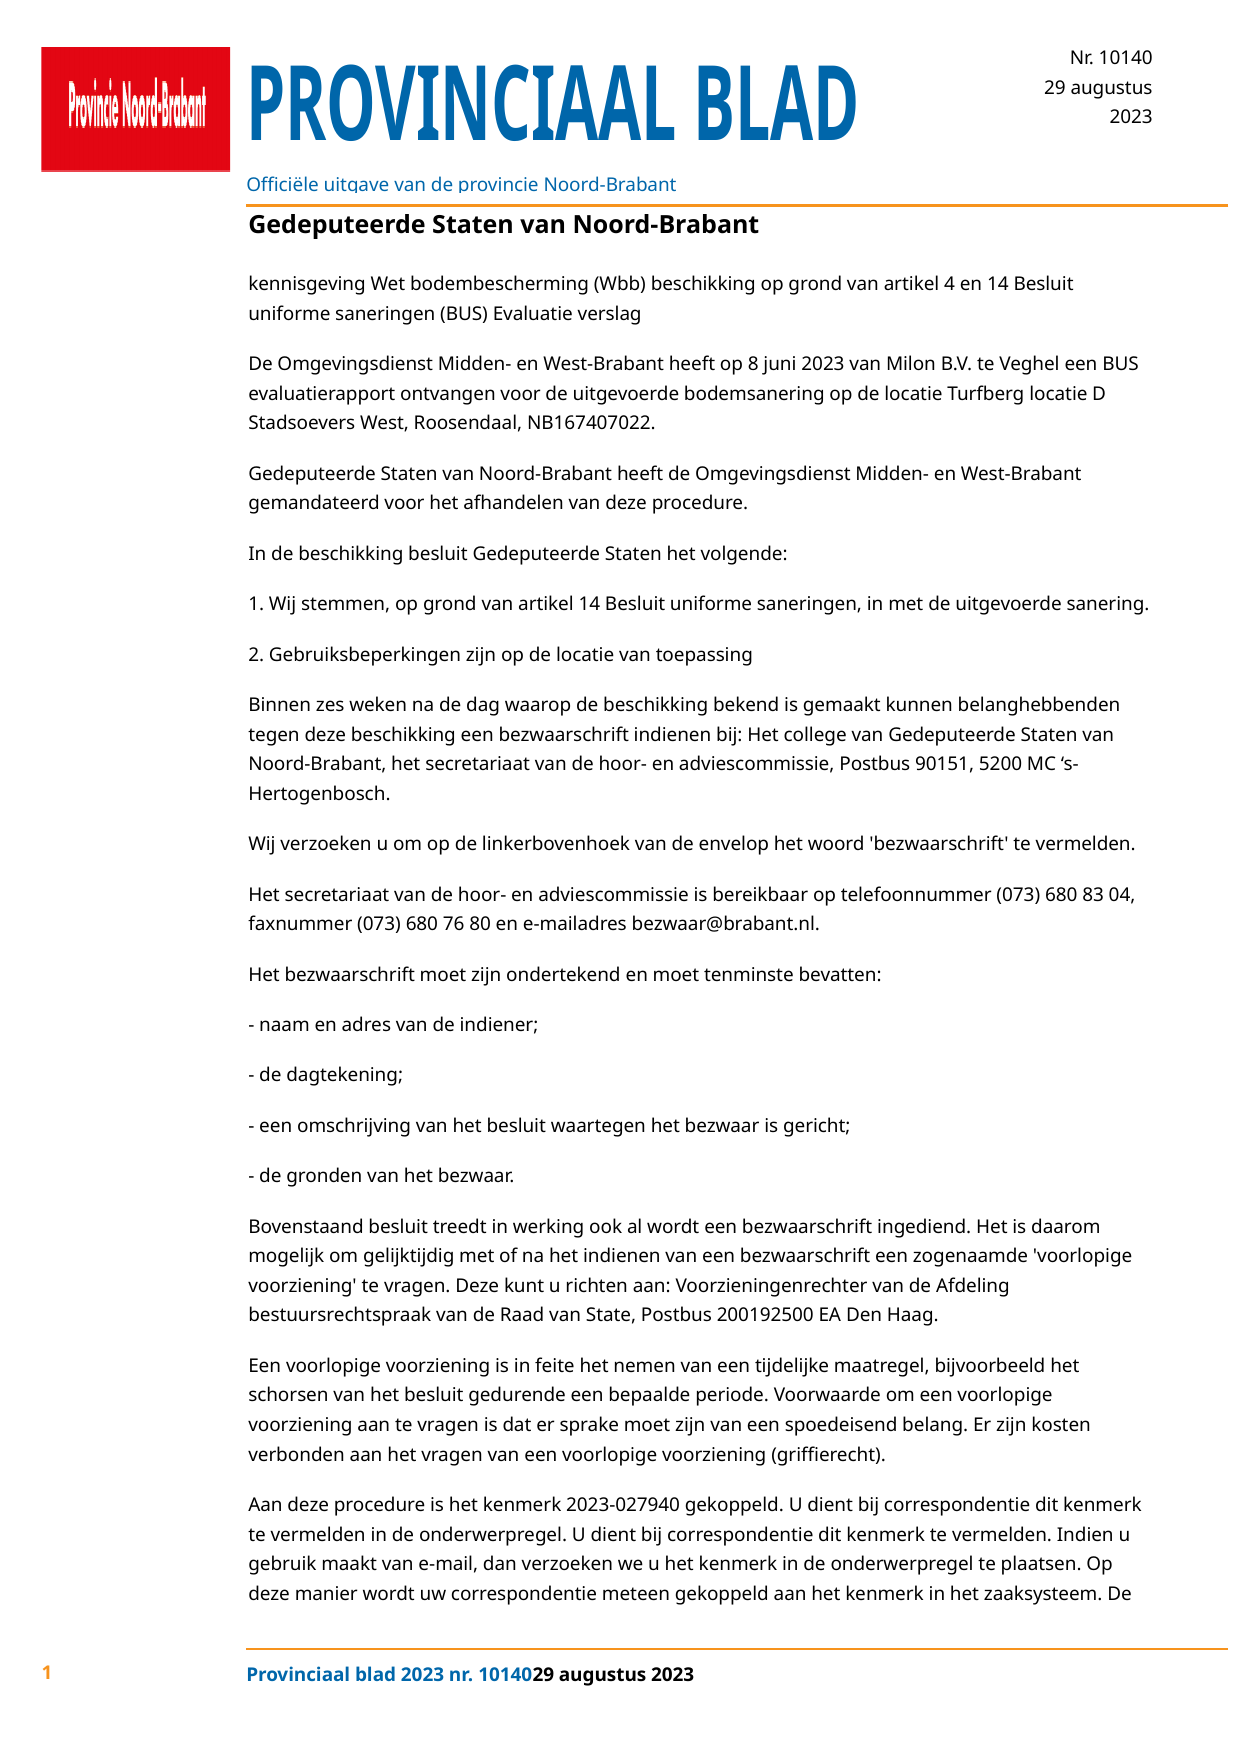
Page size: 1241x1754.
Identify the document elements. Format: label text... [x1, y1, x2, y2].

text De Omgevingsdienst Midden- en West-Brabant heeft op 8 juni 2023 van Milon B.V. te Veghel een BUS evaluatierapport ontvangen voor de uitgevoerde bodemsanering op de locatie Turfberg locatie D Stadsoevers West, Roosendaal, NB167407022. [248, 350, 1152, 435]
text Een voorlopige voorziening is in feite het nemen van een tijdelijke maatregel, bijvoorbeeld het schorsen van het besluit gedurende een bepaalde periode. Voorwaarde om een voorlopige voorziening aan te vragen is dat er sprake moet zijn van een spoedeisend belang. Er zijn kosten verbonden aan het vragen van een voorlopige voorziening (griffierecht). [248, 1352, 1152, 1466]
text - de dagtekening; [248, 1062, 1152, 1087]
text 1. Wij stemmen, op grond van artikel 14 Besluit uniforme saneringen, in met de uitgevoerde sanering. [248, 590, 1152, 616]
text Gedeputeerde Staten van Noord-Brabant heeft de Omgevingsdienst Midden- en West-Brabant gemandateerd voor het afhandelen van deze procedure. [248, 460, 1152, 515]
text Het bezwaarschrift moet zijn ondertekend en moet tenminste bevatten: [248, 961, 1152, 986]
text Aan deze procedure is het kenmerk 2023-027940 gekoppeld. U dient bij correspondentie dit kenmerk te vermelden in de onderwerpregel. U dient bij correspondentie dit kenmerk te vermelden. Indien u gebruik maakt van e-mail, dan verzoeken we u het kenmerk in de onderwerpregel te plaatsen. Op deze manier wordt uw correspondentie meteen gekoppeld aan het kenmerk in het zaaksysteem. De [248, 1491, 1152, 1606]
picture [41, 47, 231, 172]
text - de gronden van het bezwaar. [248, 1162, 1152, 1188]
text - een omschrijving van het besluit waartegen het bezwaar is gericht; [248, 1112, 1152, 1138]
text kennisgeving Wet bodembescherming (Wbb) beschikking op grond van artikel 4 en 14 Besluit uniforme saneringen (BUS) Evaluatie verslag [248, 270, 1152, 326]
text Gedeputeerde Staten van Noord-Brabant [248, 207, 1152, 241]
text - naam en adres van de indiener; [248, 1011, 1152, 1037]
text Binnen zes weken na de dag waarop de beschikking bekend is gemaakt kunnen belanghebbenden tegen deze beschikking een bezwaarschrift indienen bij: Het college van Gedeputeerde Staten van Noord-Brabant, het secretariaat van de hoor- en adviescommissie, Postbus 90151, 5200 MC ‘s-Hertogenbosch. [248, 691, 1152, 806]
text Wij verzoeken u om op de linkerbovenhoek van de envelop het woord 'bezwaarschrift' te vermelden. [248, 830, 1152, 856]
text 2. Gebruiksbeperkingen zijn op de locatie van toepassing [248, 641, 1152, 666]
text Het secretariaat van de hoor- en adviescommissie is bereikbaar op telefoonnummer (073) 680 83 04, faxnummer (073) 680 76 80 en e-mailadres bezwaar@brabant.nl. [248, 881, 1152, 936]
text In de beschikking besluit Gedeputeerde Staten het volgende: [248, 540, 1152, 566]
text Bovenstaand besluit treedt in werking ook al wordt een bezwaarschrift ingediend. Het is daarom mogelijk om gelijktijdig met of na het indienen van een bezwaarschrift een zogenaamde 'voorlopige voorziening' te vragen. Deze kunt u richten aan: Voorzieningenrechter van de Afdeling bestuursrechtspraak van de Raad van State, Postbus 200192500 EA Den Haag. [248, 1213, 1152, 1327]
